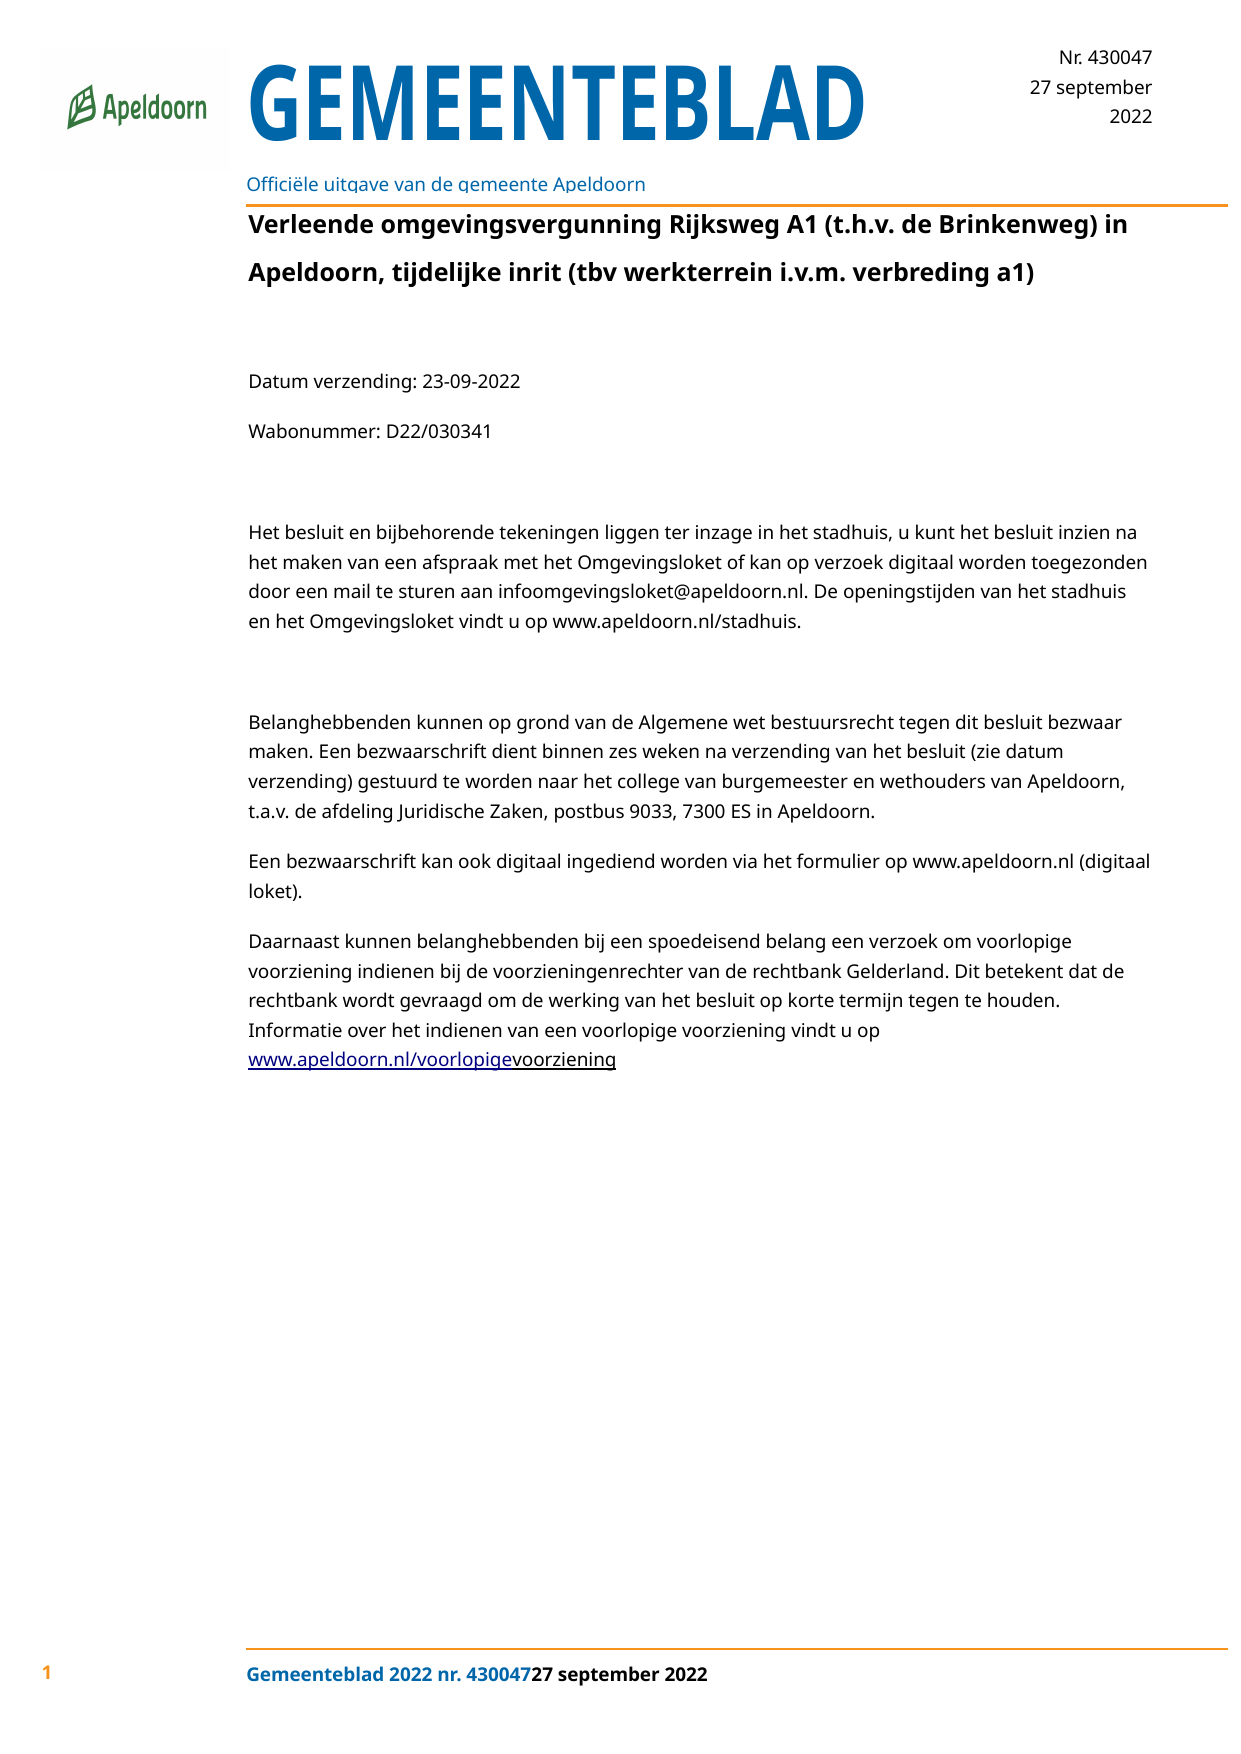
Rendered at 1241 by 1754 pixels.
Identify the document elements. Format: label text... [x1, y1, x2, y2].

picture [41, 47, 231, 172]
text Daarnaast kunnen belanghebbenden bij een spoedeisend belang een verzoek om voorlopige voorziening indienen bij de voorzieningenrechter van de rechtbank Gelderland. Dit betekent dat de rechtbank wordt gevraagd om de werking van het besluit op korte termijn tegen te houden. Informatie over het indienen van een voorlopige voorziening vindt u op www.apeldoorn.nl/voorlopigevoorziening [248, 928, 1152, 1072]
text Verleende omgevingsvergunning Rijksweg A1 (t.h.v. de Brinkenweg) in Apeldoorn, tijdelijke inrit (tbv werkterrein i.v.m. verbreding a1) [248, 207, 1152, 288]
text Een bezwaarschrift kan ook digitaal ingediend worden via het formulier op www.apeldoorn.nl (digitaal loket). [248, 848, 1152, 904]
text Het besluit en bijbehorende tekeningen liggen ter inzage in het stadhuis, u kunt het besluit inzien na het maken van een afspraak met het Omgevingsloket of kan op verzoek digitaal worden toegezonden door een mail te sturen aan infoomgevingsloket@apeldoorn.nl. De openingstijden van het stadhuis en het Omgevingsloket vindt u op www.apeldoorn.nl/stadhuis. [248, 519, 1152, 634]
text Wabonummer: D22/030341 [248, 419, 1152, 444]
text Datum verzending: 23-09-2022 [248, 368, 1152, 394]
text Belanghebbenden kunnen op grond van de Algemene wet bestuursrecht tegen dit besluit bezwaar maken. Een bezwaarschrift dient binnen zes weken na verzending van het besluit (zie datum verzending) gestuurd te worden naar het college van burgemeester en wethouders van Apeldoorn, t.a.v. de afdeling Juridische Zaken, postbus 9033, 7300 ES in Apeldoorn. [248, 709, 1152, 824]
